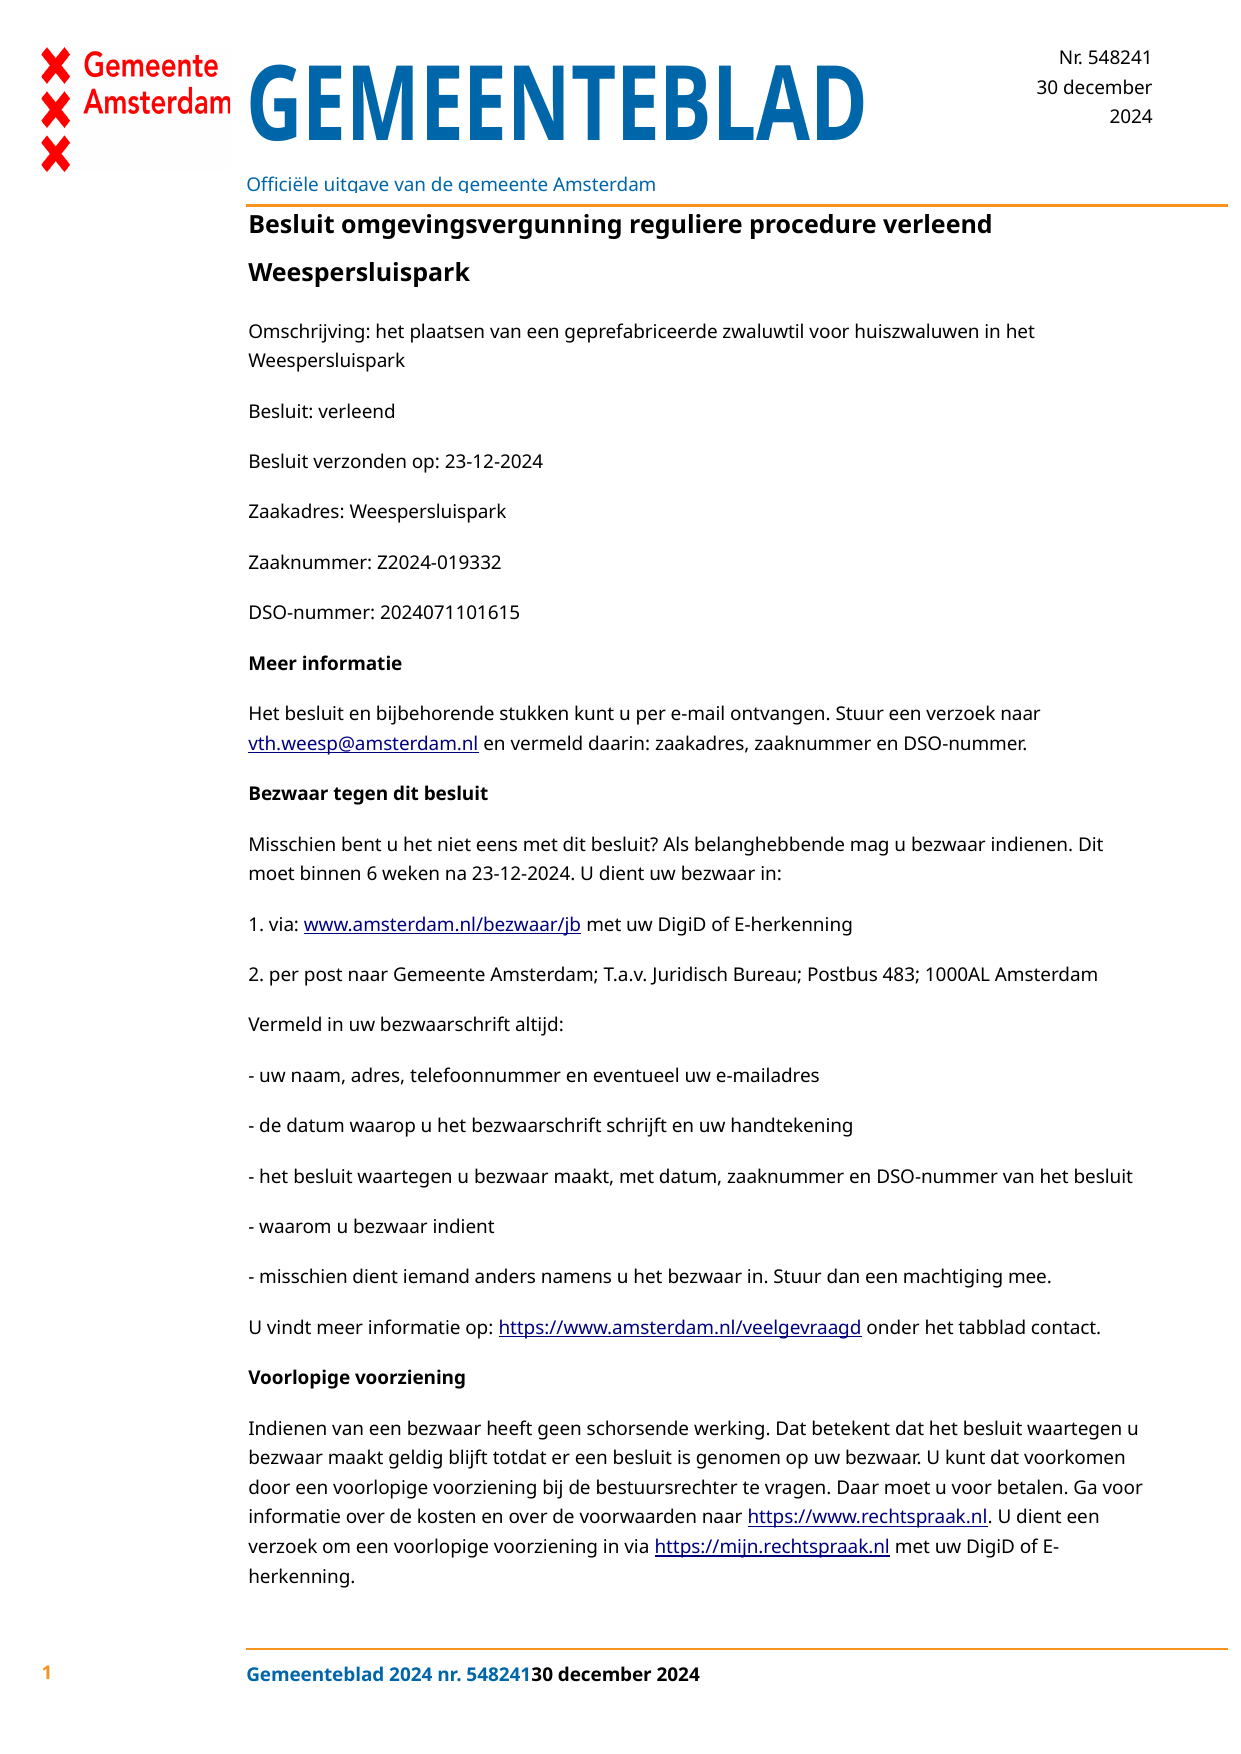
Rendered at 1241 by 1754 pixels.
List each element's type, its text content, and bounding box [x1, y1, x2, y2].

text Meer informatie [248, 650, 1152, 676]
text Omschrijving: het plaatsen van een geprefabriceerde zwaluwtil voor huiszwaluwen in het Weespersluispark [248, 318, 1152, 373]
text Zaaknummer: Z2024-019332 [248, 549, 1152, 575]
text - het besluit waartegen u bezwaar maakt, met datum, zaaknummer en DSO-nummer van het besluit [248, 1163, 1152, 1189]
text - misschien dient iemand anders namens u het bezwaar in. Stuur dan een machtiging mee. [248, 1264, 1152, 1289]
text Besluit verzonden op: 23-12-2024 [248, 448, 1152, 474]
text 2. per post naar Gemeente Amsterdam; T.a.v. Juridisch Bureau; Postbus 483; 1000AL Amsterdam [248, 961, 1152, 987]
text Indienen van een bezwaar heeft geen schorsende werking. Dat betekent dat het besluit waartegen u bezwaar maakt geldig blijft totdat er een besluit is genomen op uw bezwaar. U kunt dat voorkomen door een voorlopige voorziening bij de bestuursrechter te vragen. Daar moet u voor betalen. Ga voor informatie over de kosten en over de voorwaarden naar https://www.rechtspraak.nl. U dient een verzoek om een voorlopige voorziening in via https://mijn.rechtspraak.nl met uw DigiD of E-herkenning. [248, 1415, 1152, 1589]
text DSO-nummer: 2024071101615 [248, 599, 1152, 625]
text Besluit omgevingsvergunning reguliere procedure verleend Weespersluispark [248, 207, 1152, 288]
text Bezwaar tegen dit besluit [248, 780, 1152, 806]
text Het besluit en bijbehorende stukken kunt u per e-mail ontvangen. Stuur een verzoek naar vth.weesp@amsterdam.nl en vermeld daarin: zaakadres, zaaknummer en DSO-nummer. [248, 700, 1152, 756]
picture [41, 47, 231, 172]
text - de datum waarop u het bezwaarschrift schrijft en uw handtekening [248, 1112, 1152, 1138]
text 1. via: www.amsterdam.nl/bezwaar/jb met uw DigiD of E-herkenning [248, 911, 1152, 937]
text - uw naam, adres, telefoonnummer en eventueel uw e-mailadres [248, 1062, 1152, 1088]
text Voorlopige voorziening [248, 1364, 1152, 1390]
text Vermeld in uw bezwaarschrift altijd: [248, 1012, 1152, 1037]
text U vindt meer informatie op: https://www.amsterdam.nl/veelgevraagd onder het tabblad contact. [248, 1314, 1152, 1340]
text - waarom u bezwaar indient [248, 1213, 1152, 1239]
text Besluit: verleend [248, 398, 1152, 424]
text Zaakadres: Weespersluispark [248, 499, 1152, 524]
text Misschien bent u het niet eens met dit besluit? Als belanghebbende mag u bezwaar indienen. Dit moet binnen 6 weken na 23-12-2024. U dient uw bezwaar in: [248, 831, 1152, 886]
